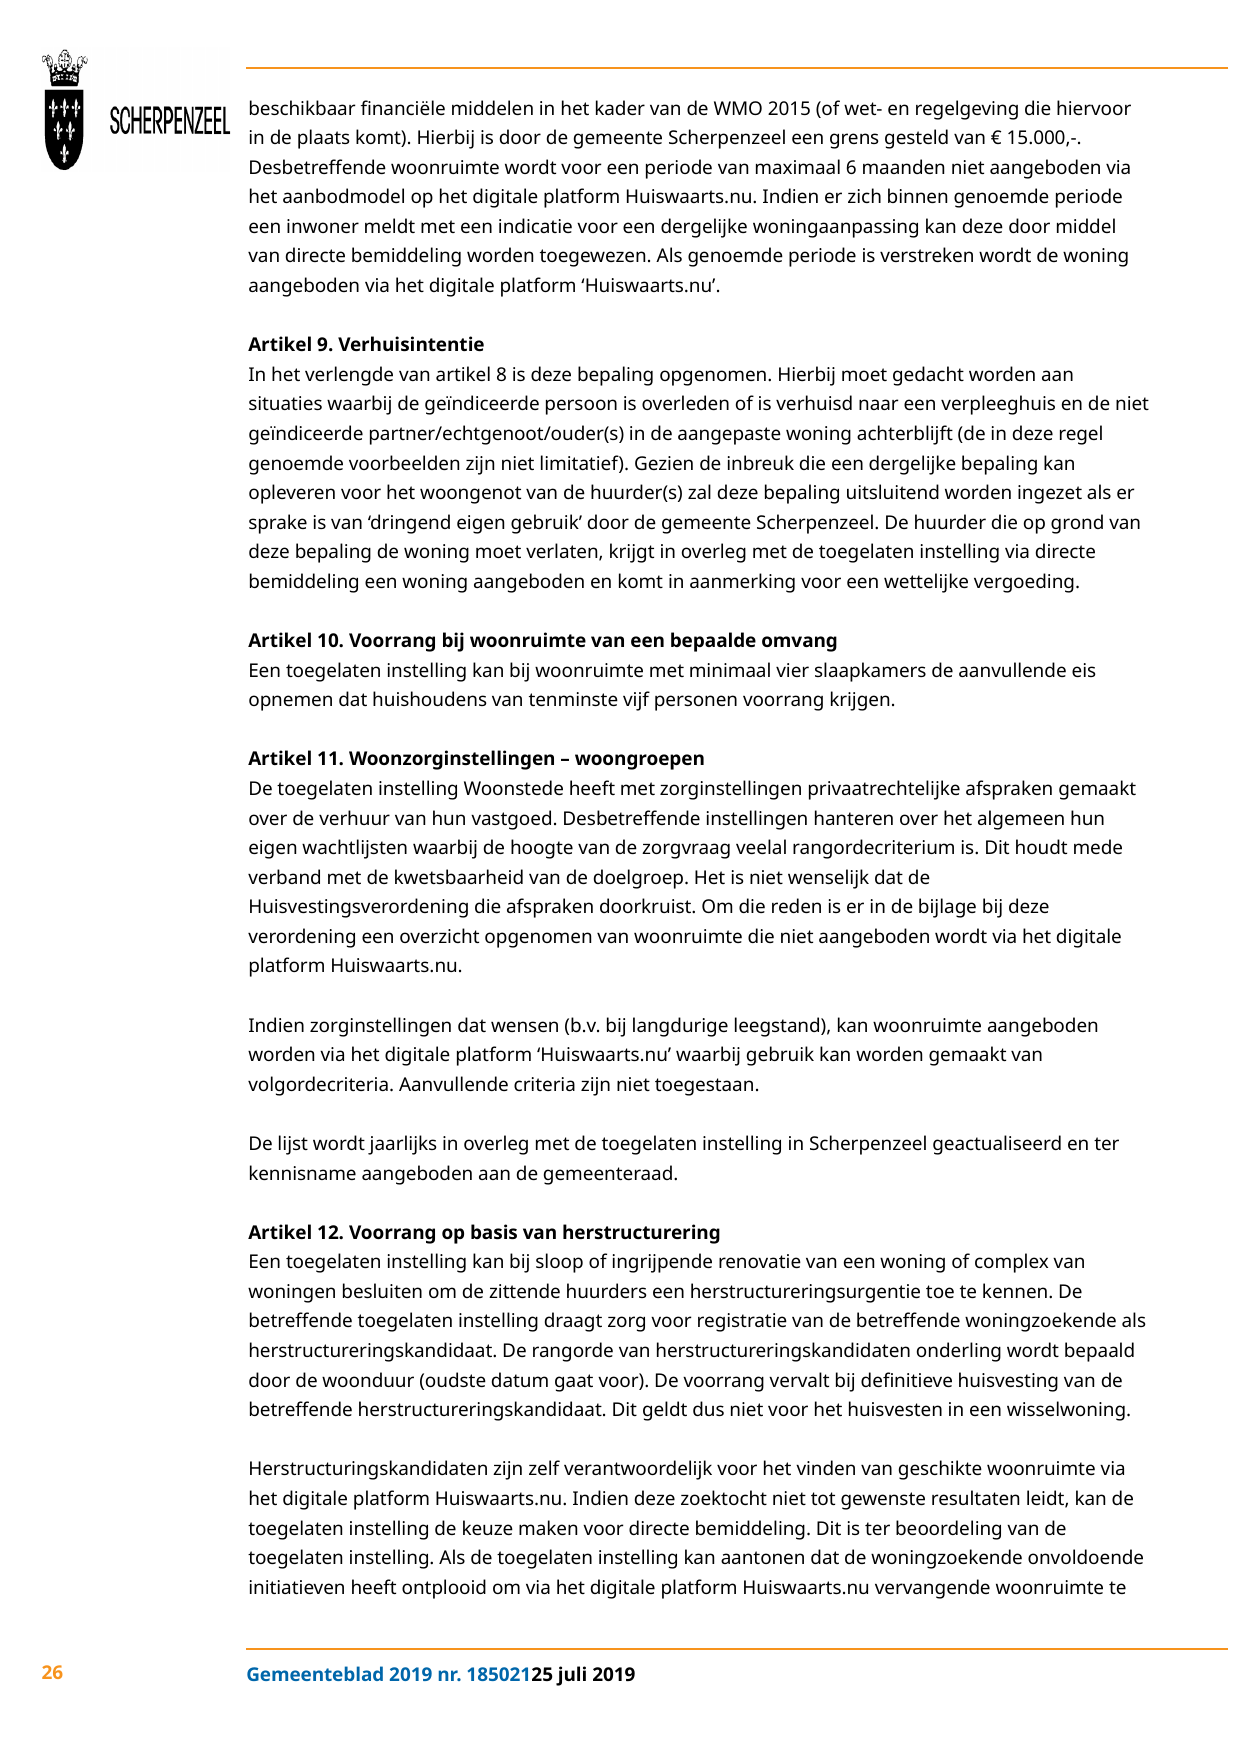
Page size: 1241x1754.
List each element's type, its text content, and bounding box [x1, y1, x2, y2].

picture [41, 47, 231, 172]
text In het verlengde van artikel 8 is deze bepaling opgenomen. Hierbij moet gedacht worden aan situaties waarbij de geïndiceerde persoon is overleden of is verhuisd naar een verpleeghuis en de niet geïndiceerde partner/echtgenoot/ouder(s) in de aangepaste woning achterblijft (de in deze regel genoemde voorbeelden zijn niet limitatief). Gezien de inbreuk die een dergelijke bepaling kan opleveren voor het woongenot van de huurder(s) zal deze bepaling uitsluitend worden ingezet als er sprake is van ‘dringend eigen gebruik’ door de gemeente Scherpenzeel. De huurder die op grond van deze bepaling de woning moet verlaten, krijgt in overleg met de toegelaten instelling via directe bemiddeling een woning aangeboden en komt in aanmerking voor een wettelijke vergoeding. [248, 361, 1152, 594]
text Artikel 12. Voorrang op basis van herstructurering [248, 1219, 1152, 1245]
text De lijst wordt jaarlijks in overleg met de toegelaten instelling in Scherpenzeel geactualiseerd en ter kennisname aangeboden aan de gemeenteraad. [248, 1130, 1152, 1186]
text Artikel 9. Verhuisintentie [248, 331, 1152, 357]
text Een toegelaten instelling kan bij sloop of ingrijpende renovatie van een woning of complex van woningen besluiten om de zittende huurders een herstructureringsurgentie toe te kennen. De betreffende toegelaten instelling draagt zorg voor registratie van de betreffende woningzoekende als herstructureringskandidaat. De rangorde van herstructureringskandidaten onderling wordt bepaald door de woonduur (oudste datum gaat voor). De voorrang vervalt bij definitieve huisvesting van de betreffende herstructureringskandidaat. Dit geldt dus niet voor het huisvesten in een wisselwoning. [248, 1248, 1152, 1422]
text Herstructuringskandidaten zijn zelf verantwoordelijk voor het vinden van geschikte woonruimte via het digitale platform Huiswaarts.nu. Indien deze zoektocht niet tot gewenste resultaten leidt, kan de toegelaten instelling de keuze maken voor directe bemiddeling. Dit is ter beoordeling van de toegelaten instelling. Als de toegelaten instelling kan aantonen dat de woningzoekende onvoldoende initiatieven heeft ontplooid om via het digitale platform Huiswaarts.nu vervangende woonruimte te [248, 1456, 1152, 1600]
text De toegelaten instelling Woonstede heeft met zorginstellingen privaatrechtelijke afspraken gemaakt over de verhuur van hun vastgoed. Desbetreffende instellingen hanteren over het algemeen hun eigen wachtlijsten waarbij de hoogte van de zorgvraag veelal rangordecriterium is. Dit houdt mede verband met de kwetsbaarheid van de doelgroep. Het is niet wenselijk dat de Huisvestingsverordening die afspraken doorkruist. Om die reden is er in de bijlage bij deze verordening een overzicht opgenomen van woonruimte die niet aangeboden wordt via het digitale platform Huiswaarts.nu. [248, 775, 1152, 978]
text beschikbaar financiële middelen in het kader van de WMO 2015 (of wet- en regelgeving die hiervoor in de plaats komt). Hierbij is door de gemeente Scherpenzeel een grens gesteld van € 15.000,-. Desbetreffende woonruimte wordt voor een periode van maximaal 6 maanden niet aangeboden via het aanbodmodel op het digitale platform Huiswaarts.nu. Indien er zich binnen genoemde periode een inwoner meldt met een indicatie voor een dergelijke woningaanpassing kan deze door middel van directe bemiddeling worden toegewezen. Als genoemde periode is verstreken wordt de woning aangeboden via het digitale platform ‘Huiswaarts.nu’. [248, 95, 1152, 298]
text Een toegelaten instelling kan bij woonruimte met minimaal vier slaapkamers de aanvullende eis opnemen dat huishoudens van tenminste vijf personen voorrang krijgen. [248, 657, 1152, 712]
text Indien zorginstellingen dat wensen (b.v. bij langdurige leegstand), kan woonruimte aangeboden worden via het digitale platform ‘Huiswaarts.nu’ waarbij gebruik kan worden gemaakt van volgordecriteria. Aanvullende criteria zijn niet toegestaan. [248, 1012, 1152, 1097]
text Artikel 10. Voorrang bij woonruimte van een bepaalde omvang [248, 627, 1152, 653]
text Artikel 11. Woonzorginstellingen – woongroepen [248, 746, 1152, 771]
